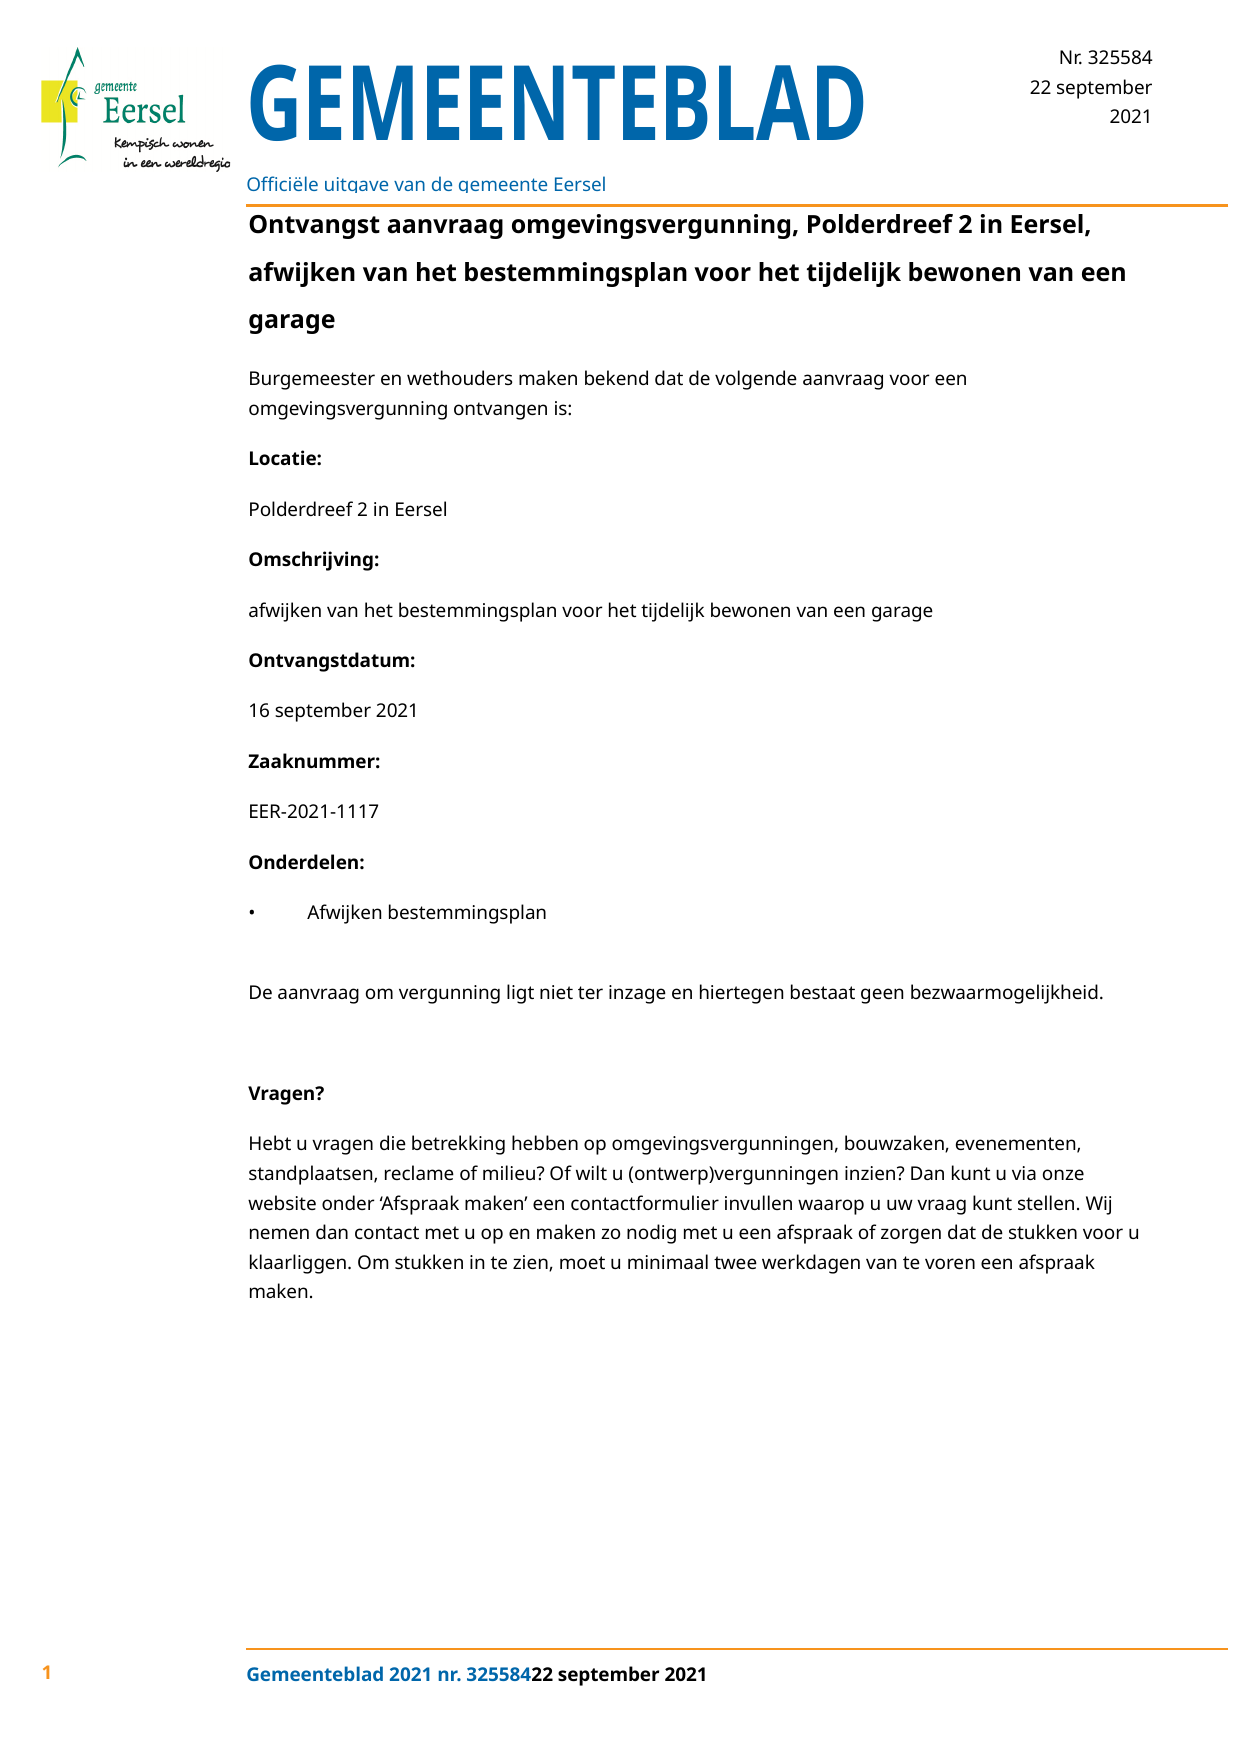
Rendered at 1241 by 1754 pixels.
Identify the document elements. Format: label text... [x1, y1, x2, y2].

list Afwijken bestemmingsplan [248, 899, 1152, 925]
text Hebt u vragen die betrekking hebben op omgevingsvergunningen, bouwzaken, evenementen, standplaatsen, reclame of milieu? Of wilt u (ontwerp)vergunningen inzien? Dan kunt u via onze website onder ‘Afspraak maken’ een contactformulier invullen waarop u uw vraag kunt stellen. Wij nemen dan contact met u op en maken zo nodig met u een afspraak of zorgen dat de stukken voor u klaarliggen. Om stukken in te zien, moet u minimaal twee werkdagen van te voren een afspraak maken. [248, 1131, 1152, 1304]
text De aanvraag om vergunning ligt niet ter inzage en hiertegen bestaat geen bezwaarmogelijkheid. [248, 979, 1152, 1005]
text afwijken van het bestemmingsplan voor het tijdelijk bewonen van een garage [248, 597, 1152, 622]
text Polderdreef 2 in Eersel [248, 496, 1152, 522]
text Burgemeester en wethouders maken bekend dat de volgende aanvraag voor een omgevingsvergunning ontvangen is: [248, 366, 1152, 421]
text Vragen? [248, 1080, 1152, 1106]
text Ontvangst aanvraag omgevingsvergunning, Polderdreef 2 in Eersel, afwijken van het bestemmingsplan voor het tijdelijk bewonen van een garage [248, 207, 1152, 336]
text Onderdelen: [248, 849, 1152, 874]
text Locatie: [248, 446, 1152, 471]
text Omschrijving: [248, 546, 1152, 572]
text Ontvangstdatum: [248, 647, 1152, 673]
text Zaaknummer: [248, 748, 1152, 774]
picture [41, 47, 231, 172]
text EER-2021-1117 [248, 798, 1152, 824]
text 16 september 2021 [248, 698, 1152, 723]
